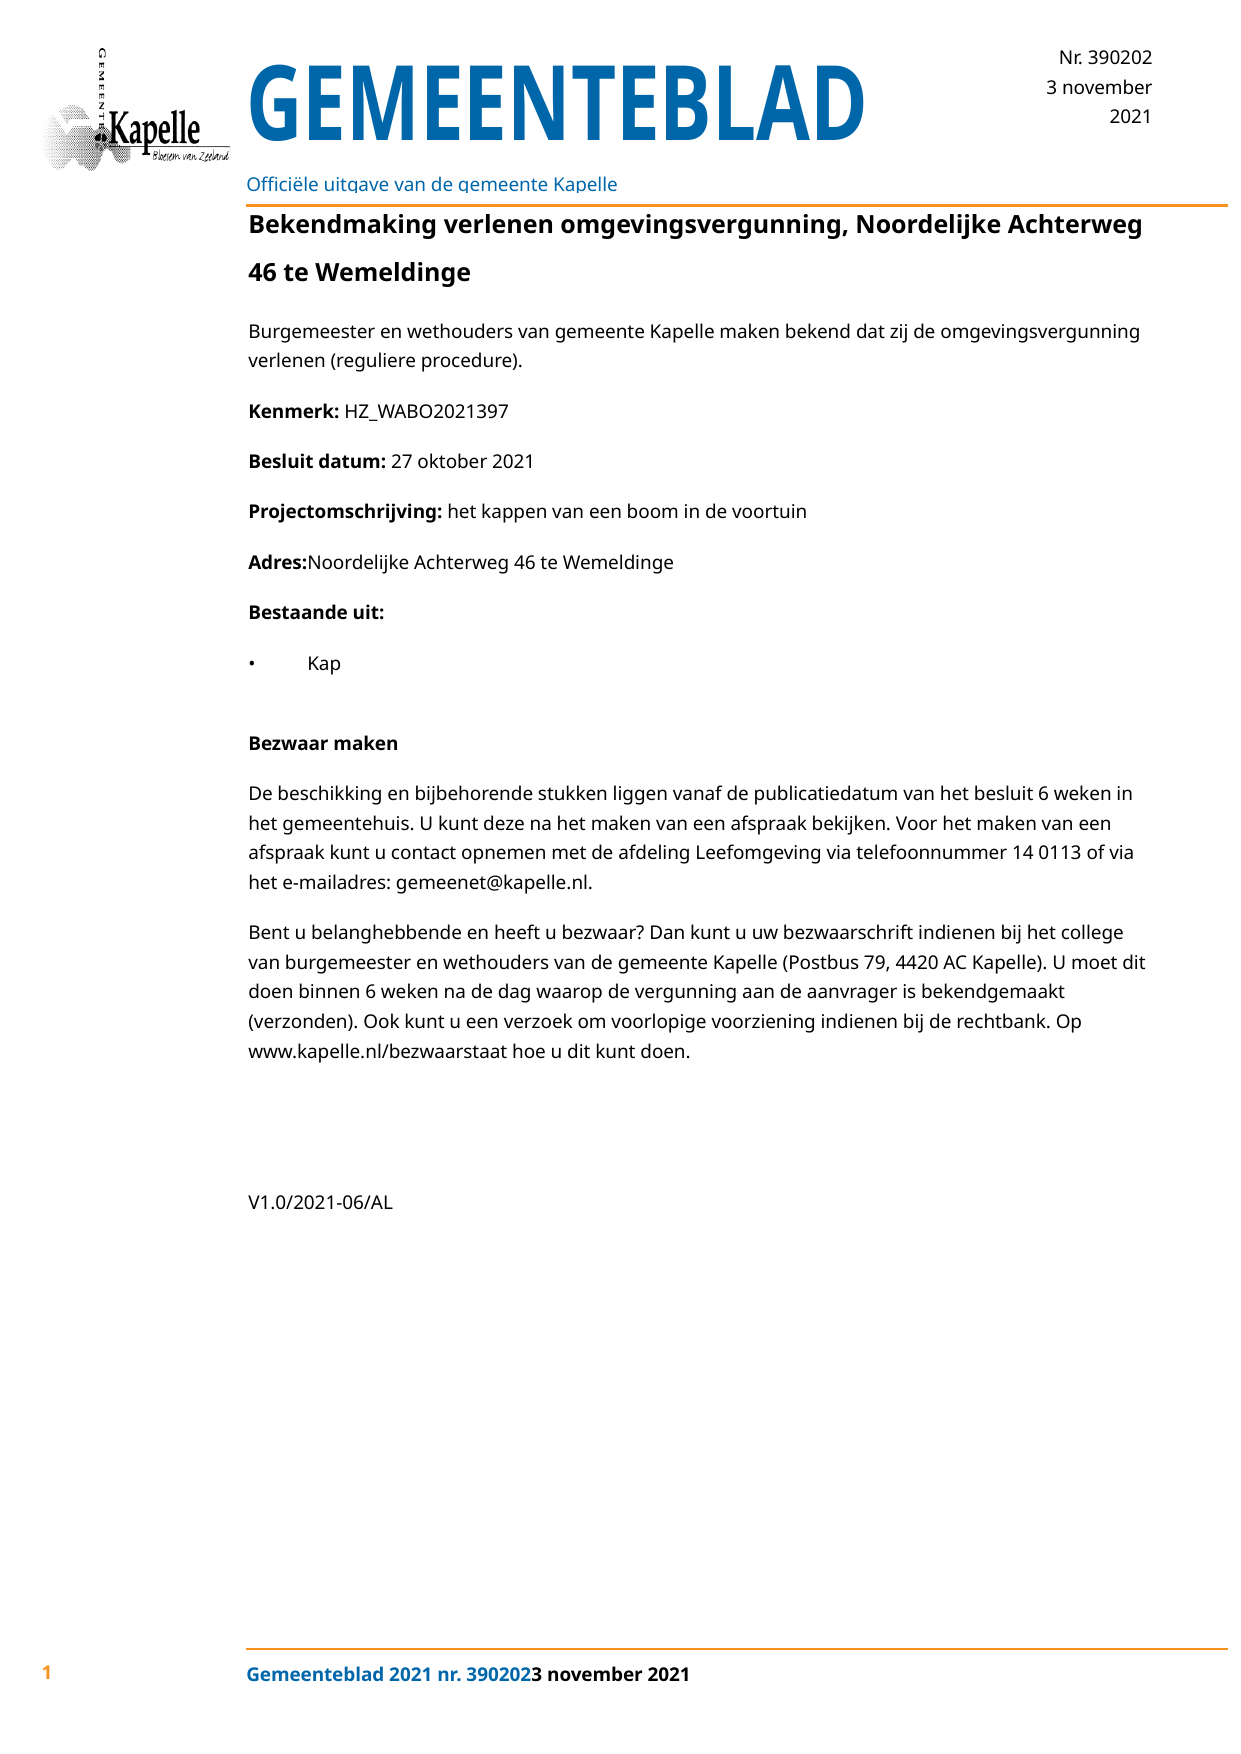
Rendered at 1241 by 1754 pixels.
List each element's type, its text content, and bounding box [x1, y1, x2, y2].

text De beschikking en bijbehorende stukken liggen vanaf de publicatiedatum van het besluit 6 weken in het gemeentehuis. U kunt deze na het maken van een afspraak bekijken. Voor het maken van een afspraak kunt u contact opnemen met de afdeling Leefomgeving via telefoonnummer 14 0113 of via het e-mailadres: gemeenet@kapelle.nl. [248, 780, 1152, 895]
text Bezwaar maken [248, 730, 1152, 756]
list Kap [248, 650, 1152, 676]
text Bestaande uit: [248, 599, 1152, 625]
text V1.0/2021-06/AL [248, 1189, 1152, 1215]
text Kenmerk: HZ_WABO2021397 [248, 398, 1152, 424]
text Besluit datum: 27 oktober 2021 [248, 448, 1152, 474]
text Adres:Noordelijke Achterweg 46 te Wemeldinge [248, 549, 1152, 575]
text Burgemeester en wethouders van gemeente Kapelle maken bekend dat zij de omgevingsvergunning verlenen (reguliere procedure). [248, 318, 1152, 373]
text Bekendmaking verlenen omgevingsvergunning, Noordelijke Achterweg 46 te Wemeldinge [248, 207, 1152, 288]
text Bent u belanghebbende en heeft u bezwaar? Dan kunt u uw bezwaarschrift indienen bij het college van burgemeester en wethouders van de gemeente Kapelle (Postbus 79, 4420 AC Kapelle). U moet dit doen binnen 6 weken na de dag waarop de vergunning aan de aanvrager is bekendgemaakt (verzonden). Ook kunt u een verzoek om voorlopige voorziening indienen bij de rechtbank. Op www.kapelle.nl/bezwaarstaat hoe u dit kunt doen. [248, 919, 1152, 1064]
picture [41, 47, 231, 172]
text Projectomschrijving: het kappen van een boom in de voortuin [248, 499, 1152, 524]
